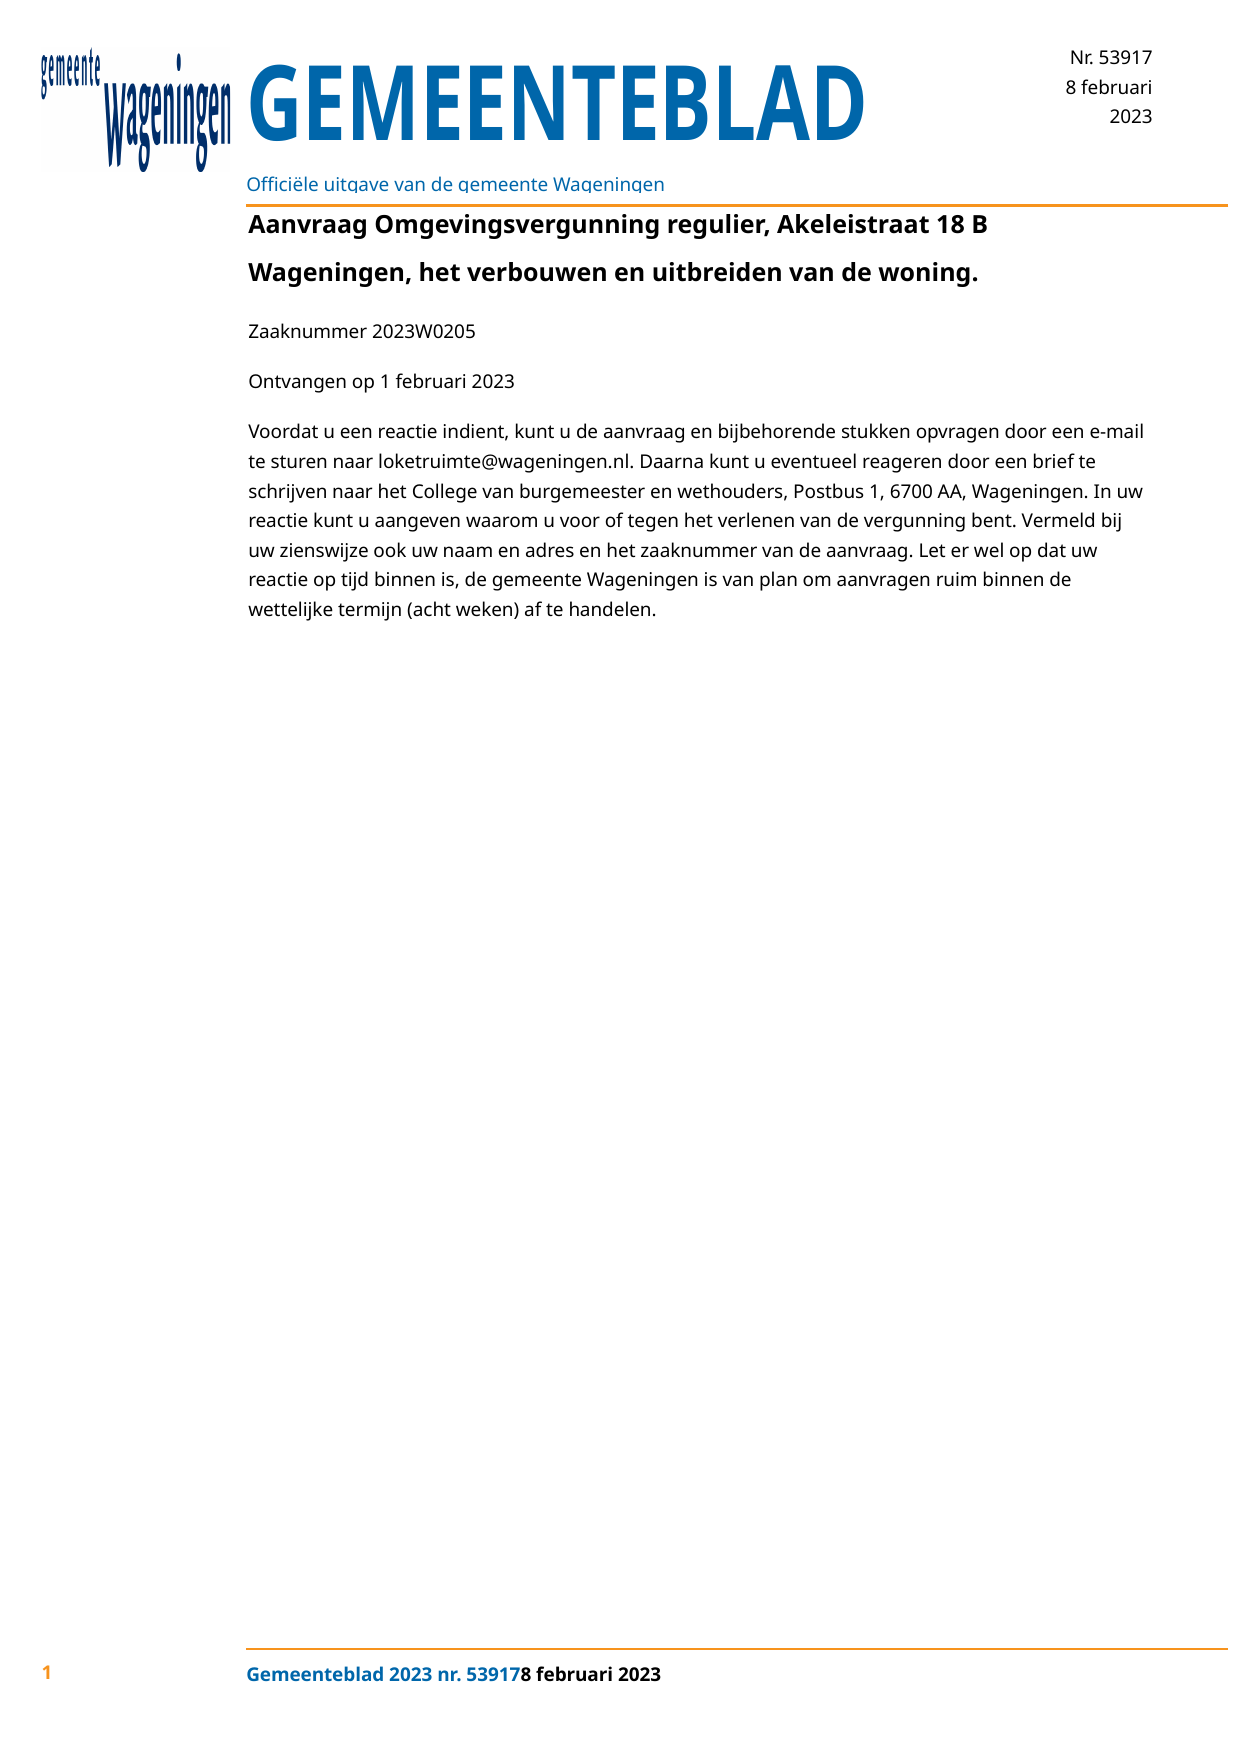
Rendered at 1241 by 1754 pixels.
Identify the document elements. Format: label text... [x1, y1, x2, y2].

text Ontvangen op 1 februari 2023 [248, 368, 1152, 394]
picture [41, 47, 231, 172]
text Aanvraag Omgevingsvergunning regulier, Akeleistraat 18 B Wageningen, het verbouwen en uitbreiden van de woning. [248, 207, 1152, 288]
text Zaaknummer 2023W0205 [248, 318, 1152, 344]
text Voordat u een reactie indient, kunt u de aanvraag en bijbehorende stukken opvragen door een e-mail te sturen naar loketruimte@wageningen.nl. Daarna kunt u eventueel reageren door een brief te schrijven naar het College van burgemeester en wethouders, Postbus 1, 6700 AA, Wageningen. In uw reactie kunt u aangeven waarom u voor of tegen het verlenen van de vergunning bent. Vermeld bij uw zienswijze ook uw naam en adres en het zaaknummer van de aanvraag. Let er wel op dat uw reactie op tijd binnen is, de gemeente Wageningen is van plan om aanvragen ruim binnen de wettelijke termijn (acht weken) af te handelen. [248, 419, 1152, 622]
